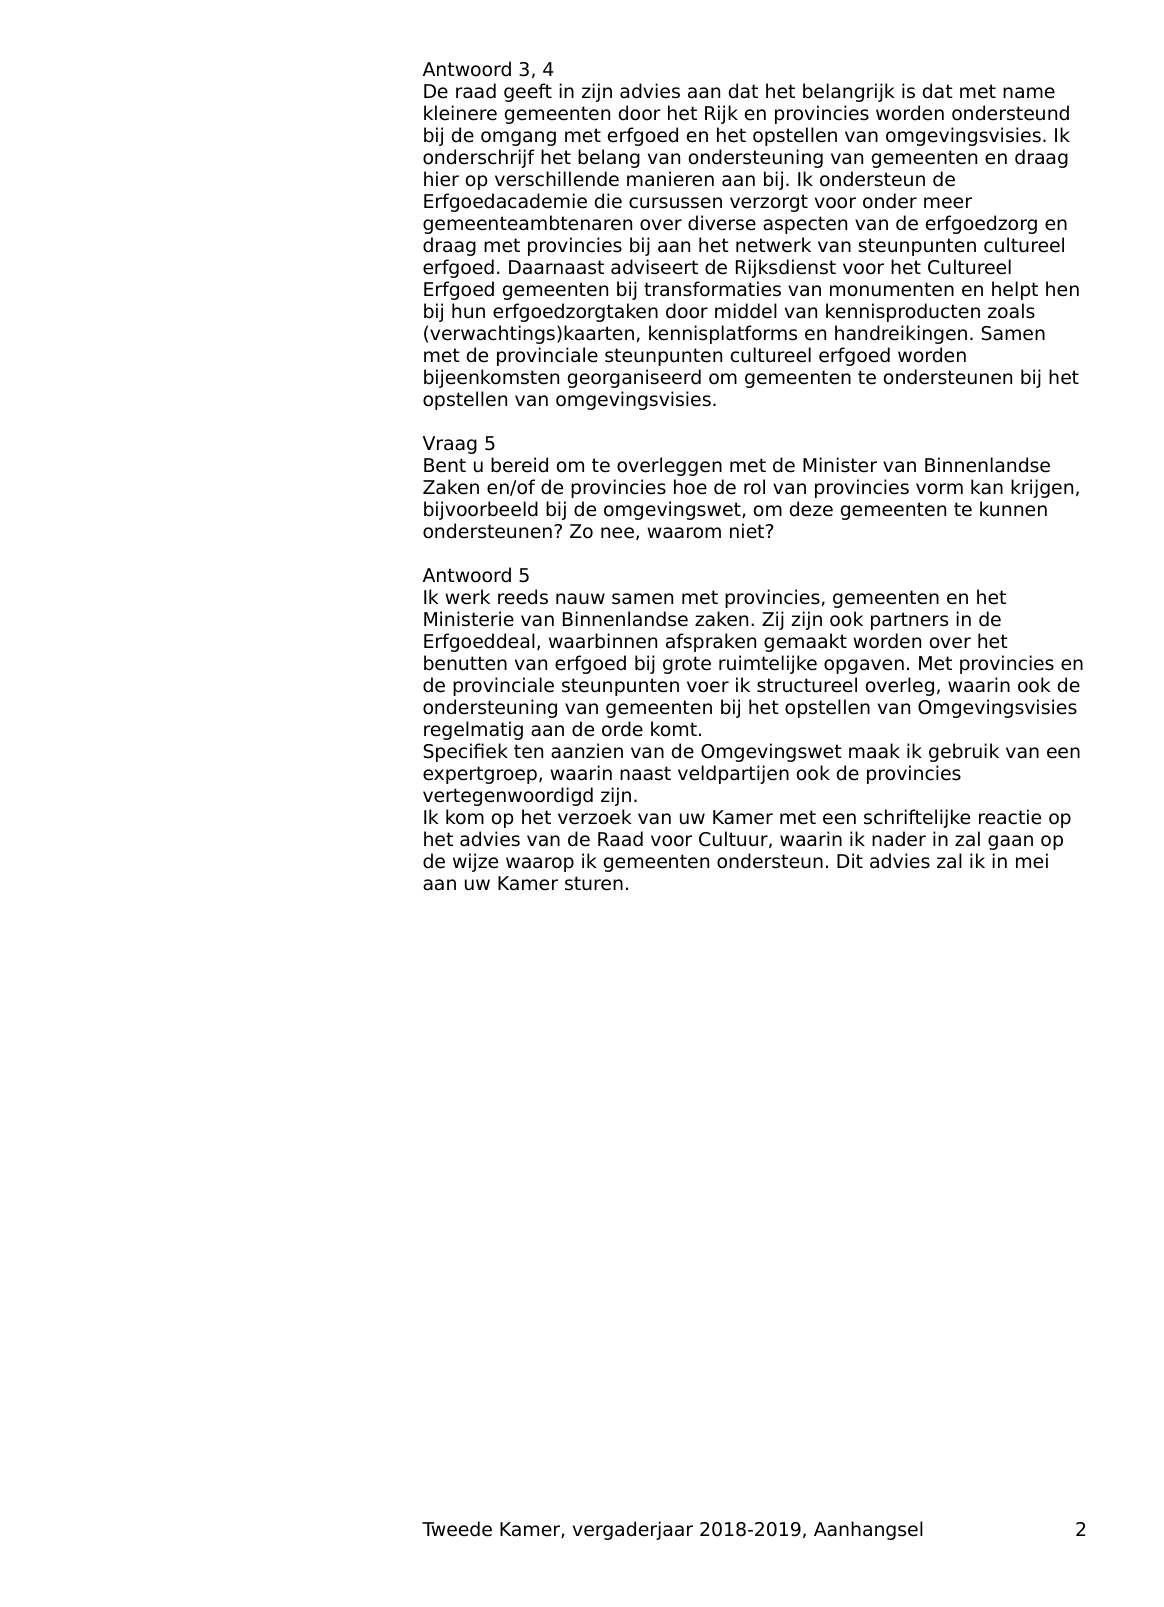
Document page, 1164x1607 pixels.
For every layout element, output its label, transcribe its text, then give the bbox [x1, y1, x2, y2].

text Vraag 5 [422, 433, 1087, 455]
text De raad geeft in zijn advies aan dat het belangrijk is dat met name kleinere gemeenten door het Rijk en provincies worden ondersteund bij de omgang met erfgoed en het opstellen van omgevingsvisies. Ik onderschrijf het belang van ondersteuning van gemeenten en draag hier op verschillende manieren aan bij. Ik ondersteun de Erfgoedacademie die cursussen verzorgt voor onder meer gemeenteambtenaren over diverse aspecten van de erfgoedzorg en draag met provincies bij aan het netwerk van steunpunten cultureel erfgoed. Daarnaast adviseert de Rijksdienst voor het Cultureel Erfgoed gemeenten bij transformaties van monumenten en helpt hen bij hun erfgoedzorgtaken door middel van kennisproducten zoals (verwachtings)kaarten, kennisplatforms en handreikingen. Samen met de provinciale steunpunten cultureel erfgoed worden bijeenkomsten georganiseerd om gemeenten te ondersteunen bij het opstellen van omgevingsvisies. [422, 81, 1087, 411]
text Ik werk reeds nauw samen met provincies, gemeenten en het Ministerie van Binnenlandse zaken. Zij zijn ook partners in de Erfgoeddeal, waarbinnen afspraken gemaakt worden over het benutten van erfgoed bij grote ruimtelijke opgaven. Met provincies en de provinciale steunpunten voer ik structureel overleg, waarin ook de ondersteuning van gemeenten bij het opstellen van Omgevingsvisies regelmatig aan de orde komt. [422, 587, 1087, 741]
text Ik kom op het verzoek van uw Kamer met een schriftelijke reactie op het advies van de Raad voor Cultuur, waarin ik nader in zal gaan op de wijze waarop ik gemeenten ondersteun. Dit advies zal ik in mei aan uw Kamer sturen. [422, 807, 1087, 895]
text Specifiek ten aanzien van de Omgevingswet maak ik gebruik van een expertgroep, waarin naast veldpartijen ook de provincies vertegenwoordigd zijn. [422, 741, 1087, 807]
text Antwoord 3, 4 [422, 59, 1087, 81]
text Antwoord 5 [422, 565, 1087, 587]
text Bent u bereid om te overleggen met de Minister van Binnenlandse Zaken en/of de provincies hoe de rol van provincies vorm kan krijgen, bijvoorbeeld bij de omgevingswet, om deze gemeenten te kunnen ondersteunen? Zo nee, waarom niet? [422, 455, 1087, 543]
